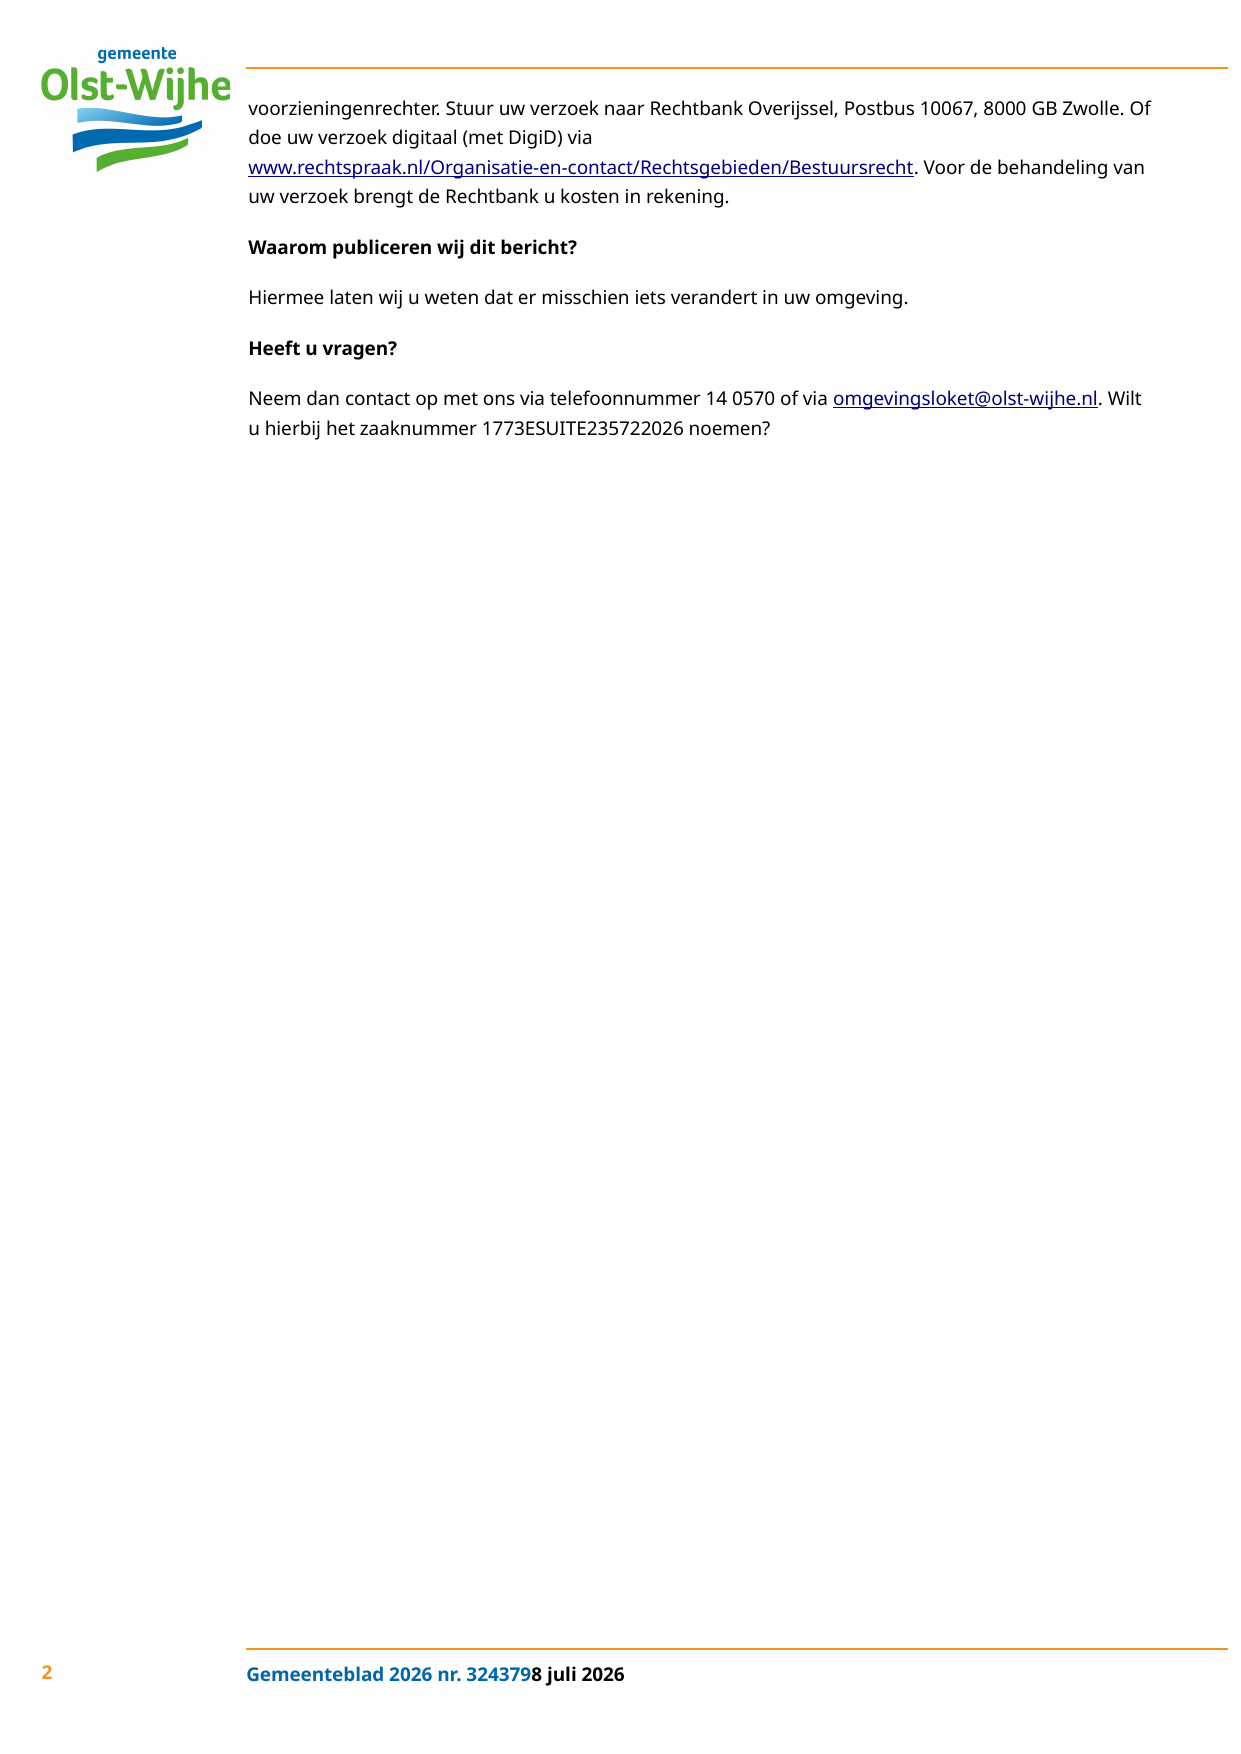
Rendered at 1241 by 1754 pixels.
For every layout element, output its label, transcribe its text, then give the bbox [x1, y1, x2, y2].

picture [41, 47, 231, 172]
text Heeft u vragen? [248, 335, 1152, 361]
text Hiermee laten wij u weten dat er misschien iets verandert in uw omgeving. [248, 284, 1152, 310]
text Neem dan contact op met ons via telefoonnummer 14 0570 of via omgevingsloket@olst-wijhe.nl. Wilt u hierbij het zaaknummer 1773ESUITE235722026 noemen? [248, 385, 1152, 441]
text Waarom publiceren wij dit bericht? [248, 234, 1152, 260]
text voorzieningenrechter. Stuur uw verzoek naar Rechtbank Overijssel, Postbus 10067, 8000 GB Zwolle. Of doe uw verzoek digitaal (met DigiD) via www.rechtspraak.nl/Organisatie-en-contact/Rechtsgebieden/Bestuursrecht. Voor de behandeling van uw verzoek brengt de Rechtbank u kosten in rekening. [248, 95, 1152, 209]
